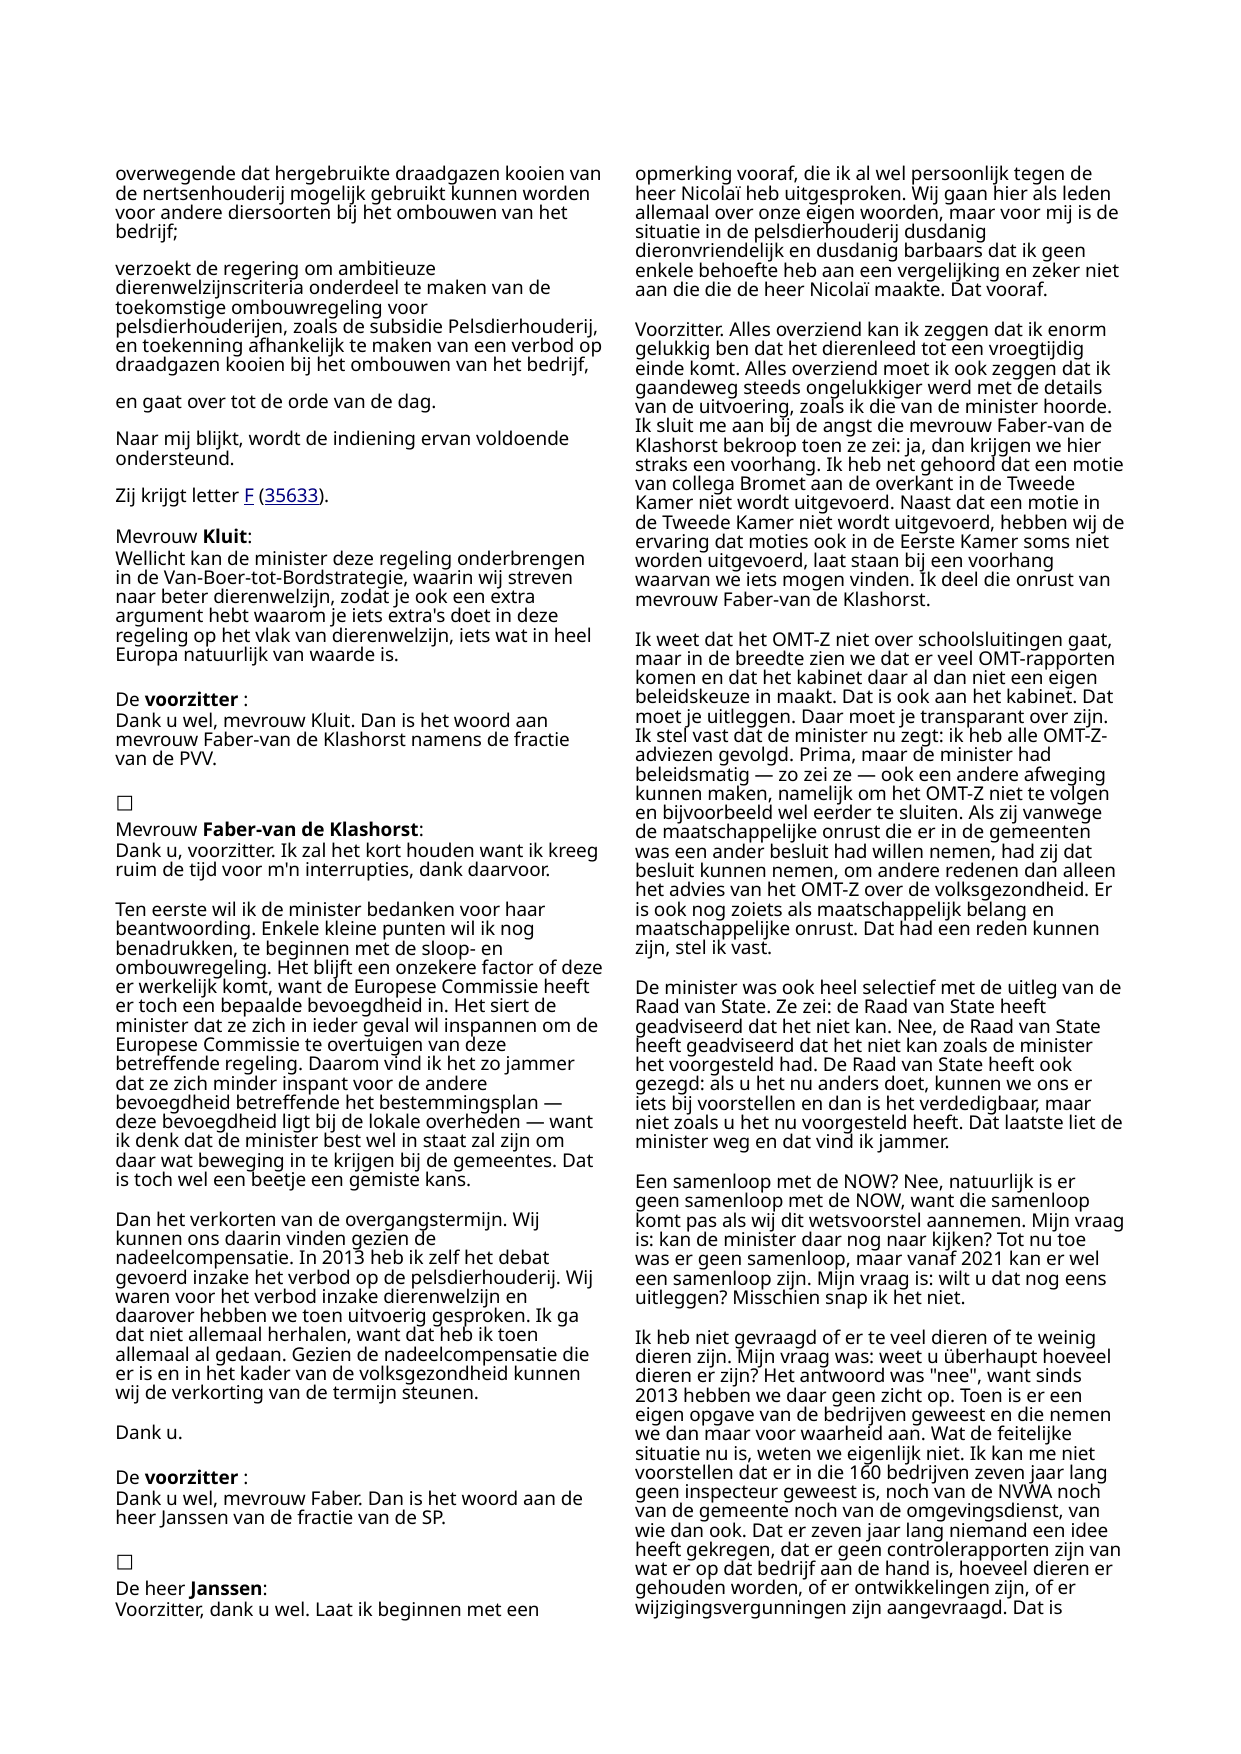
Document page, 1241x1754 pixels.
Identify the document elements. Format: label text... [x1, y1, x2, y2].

text Voorzitter. Alles overziend kan ik zeggen dat ik enorm gelukkig ben dat het dierenleed tot een vroegtijdig einde komt. Alles overziend moet ik ook zeggen dat ik gaandeweg steeds ongelukkiger werd met de details van de uitvoering, zoals ik die van de minister hoorde. Ik sluit me aan bij de angst die mevrouw Faber-van de Klashorst bekroop toen ze zei: ja, dan krijgen we hier straks een voorhang. Ik heb net gehoord dat een motie van collega Bromet aan de overkant in de Tweede Kamer niet wordt uitgevoerd. Naast dat een motie in de Tweede Kamer niet wordt uitgevoerd, hebben wij de ervaring dat moties ook in de Eerste Kamer soms niet worden uitgevoerd, laat staan bij een voorhang waarvan we iets mogen vinden. Ik deel die onrust van mevrouw Faber-van de Klashorst. [635, 321, 1125, 610]
text Mevrouw Faber-van de Klashorst: [115, 816, 605, 842]
text Mevrouw Kluit: [115, 524, 605, 549]
text Naar mij blijkt, wordt de indiening ervan voldoende ondersteund. [115, 430, 605, 469]
text Wellicht kan de minister deze regeling onderbrengen in de Van-Boer-tot-Bordstrategie, waarin wij streven naar beter dierenwelzijn, zodat je ook een extra argument hebt waarom je iets extra's doet in deze regeling op het vlak van dierenwelzijn, iets wat in heel Europa natuurlijk van waarde is. [115, 549, 605, 665]
text De voorzitter : [115, 686, 605, 712]
text Ik heb niet gevraagd of er te veel dieren of te weinig dieren zijn. Mijn vraag was: weet u überhaupt hoeveel dieren er zijn? Het antwoord was "nee", want sinds 2013 hebben we daar geen zicht op. Toen is er een eigen opgave van de bedrijven geweest en die nemen we dan maar voor waarheid aan. Wat de feitelijke situatie nu is, weten we eigenlijk niet. Ik kan me niet voorstellen dat er in die 160 bedrijven zeven jaar lang geen inspecteur geweest is, noch van de NVWA noch van de gemeente noch van de omgevingsdienst, van wie dan ook. Dat er zeven jaar lang niemand een idee heeft gekregen, dat er geen controlerapporten zijn van wat er op dat bedrijf aan de hand is, hoeveel dieren er gehouden worden, of er ontwikkelingen zijn, of er wijzigingsvergunningen zijn aangevraagd. Dat is [635, 1329, 1125, 1618]
text Een samenloop met de NOW? Nee, natuurlijk is er geen samenloop met de NOW, want die samenloop komt pas als wij dit wetsvoorstel aannemen. Mijn vraag is: kan de minister daar nog naar kijken? Tot nu toe was er geen samenloop, maar vanaf 2021 kan er wel een samenloop zijn. Mijn vraag is: wilt u dat nog eens uitleggen? Misschien snap ik het niet. [635, 1173, 1125, 1308]
text De voorzitter : [115, 1464, 605, 1490]
text Ik weet dat het OMT-Z niet over schoolsluitingen gaat, maar in de breedte zien we dat er veel OMT-rapporten komen en dat het kabinet daar al dan niet een eigen beleidskeuze in maakt. Dat is ook aan het kabinet. Dat moet je uitleggen. Daar moet je transparant over zijn. Ik stel vast dat de minister nu zegt: ik heb alle OMT-Z-adviezen gevolgd. Prima, maar de minister had beleidsmatig — zo zei ze — ook een andere afweging kunnen maken, namelijk om het OMT-Z niet te volgen en bijvoorbeeld wel eerder te sluiten. Als zij vanwege de maatschappelijke onrust die er in de gemeenten was een ander besluit had willen nemen, had zij dat besluit kunnen nemen, om andere redenen dan alleen het advies van het OMT-Z over de volksgezondheid. Er is ook nog zoiets als maatschappelijk belang en maatschappelijke onrust. Dat had een reden kunnen zijn, stel ik vast. [635, 631, 1125, 958]
text Dank u wel, mevrouw Faber. Dan is het woord aan de heer Janssen van de fractie van de SP. [115, 1490, 605, 1529]
text Dank u. [115, 1424, 605, 1443]
text Dank u, voorzitter. Ik zal het kort houden want ik kreeg ruim de tijd voor m'n interrupties, dank daarvoor. [115, 842, 605, 880]
text Voorzitter, dank u wel. Laat ik beginnen met een [115, 1601, 605, 1620]
text De minister was ook heel selectief met de uitleg van de Raad van State. Ze zei: de Raad van State heeft geadviseerd dat het niet kan. Nee, de Raad van State heeft geadviseerd dat het niet kan zoals de minister het voorgesteld had. De Raad van State heeft ook gezegd: als u het nu anders doet, kunnen we ons er iets bij voorstellen en dan is het verdedigbaar, maar niet zoals u het nu voorgesteld heeft. Dat laatste liet de minister weg en dat vind ik jammer. [635, 979, 1125, 1152]
text Zij krijgt letter F (35633). [115, 487, 605, 506]
text Dank u wel, mevrouw Kluit. Dan is het woord aan mevrouw Faber-van de Klashorst namens de fractie van de PVV. [115, 712, 605, 769]
text ⬜ [115, 1549, 605, 1575]
text Ten eerste wil ik de minister bedanken voor haar beantwoording. Enkele kleine punten wil ik nog benadrukken, te beginnen met de sloop- en ombouwregeling. Het blijft een onzekere factor of deze er werkelijk komt, want de Europese Commissie heeft er toch een bepaalde bevoegdheid in. Het siert de minister dat ze zich in ieder geval wil inspannen om de Europese Commissie te overtuigen van deze betreffende regeling. Daarom vind ik het zo jammer dat ze zich minder inspant voor de andere bevoegdheid betreffende het bestemmingsplan — deze bevoegdheid ligt bij de lokale overheden — want ik denk dat de minister best wel in staat zal zijn om daar wat beweging in te krijgen bij de gemeentes. Dat is toch wel een beetje een gemiste kans. [115, 901, 605, 1190]
text overwegende dat hergebruikte draadgazen kooien van de nertsenhouderij mogelijk gebruikt kunnen worden voor andere diersoorten bij het ombouwen van het bedrijf; [115, 165, 605, 242]
text ⬜ [115, 790, 605, 816]
text opmerking vooraf, die ik al wel persoonlijk tegen de heer Nicolaï heb uitgesproken. Wij gaan hier als leden allemaal over onze eigen woorden, maar voor mij is de situatie in de pelsdierhouderij dusdanig dieronvriendelijk en dusdanig barbaars dat ik geen enkele behoefte heb aan een vergelijking en zeker niet aan die die de heer Nicolaï maakte. Dat vooraf. [635, 165, 1125, 300]
text verzoekt de regering om ambitieuze dierenwelzijnscriteria onderdeel te maken van de toekomstige ombouwregeling voor pelsdierhouderijen, zoals de subsidie Pelsdierhouderij, en toekenning afhankelijk te maken van een verbod op draadgazen kooien bij het ombouwen van het bedrijf, [115, 260, 605, 376]
text Dan het verkorten van de overgangstermijn. Wij kunnen ons daarin vinden gezien de nadeelcompensatie. In 2013 heb ik zelf het debat gevoerd inzake het verbod op de pelsdierhouderij. Wij waren voor het verbod inzake dierenwelzijn en daarover hebben we toen uitvoerig gesproken. Ik ga dat niet allemaal herhalen, want dat heb ik toen allemaal al gedaan. Gezien de nadeelcompensatie die er is en in het kader van de volksgezondheid kunnen wij de verkorting van de termijn steunen. [115, 1211, 605, 1403]
text De heer Janssen: [115, 1575, 605, 1601]
text en gaat over tot de orde van de dag. [115, 393, 605, 413]
